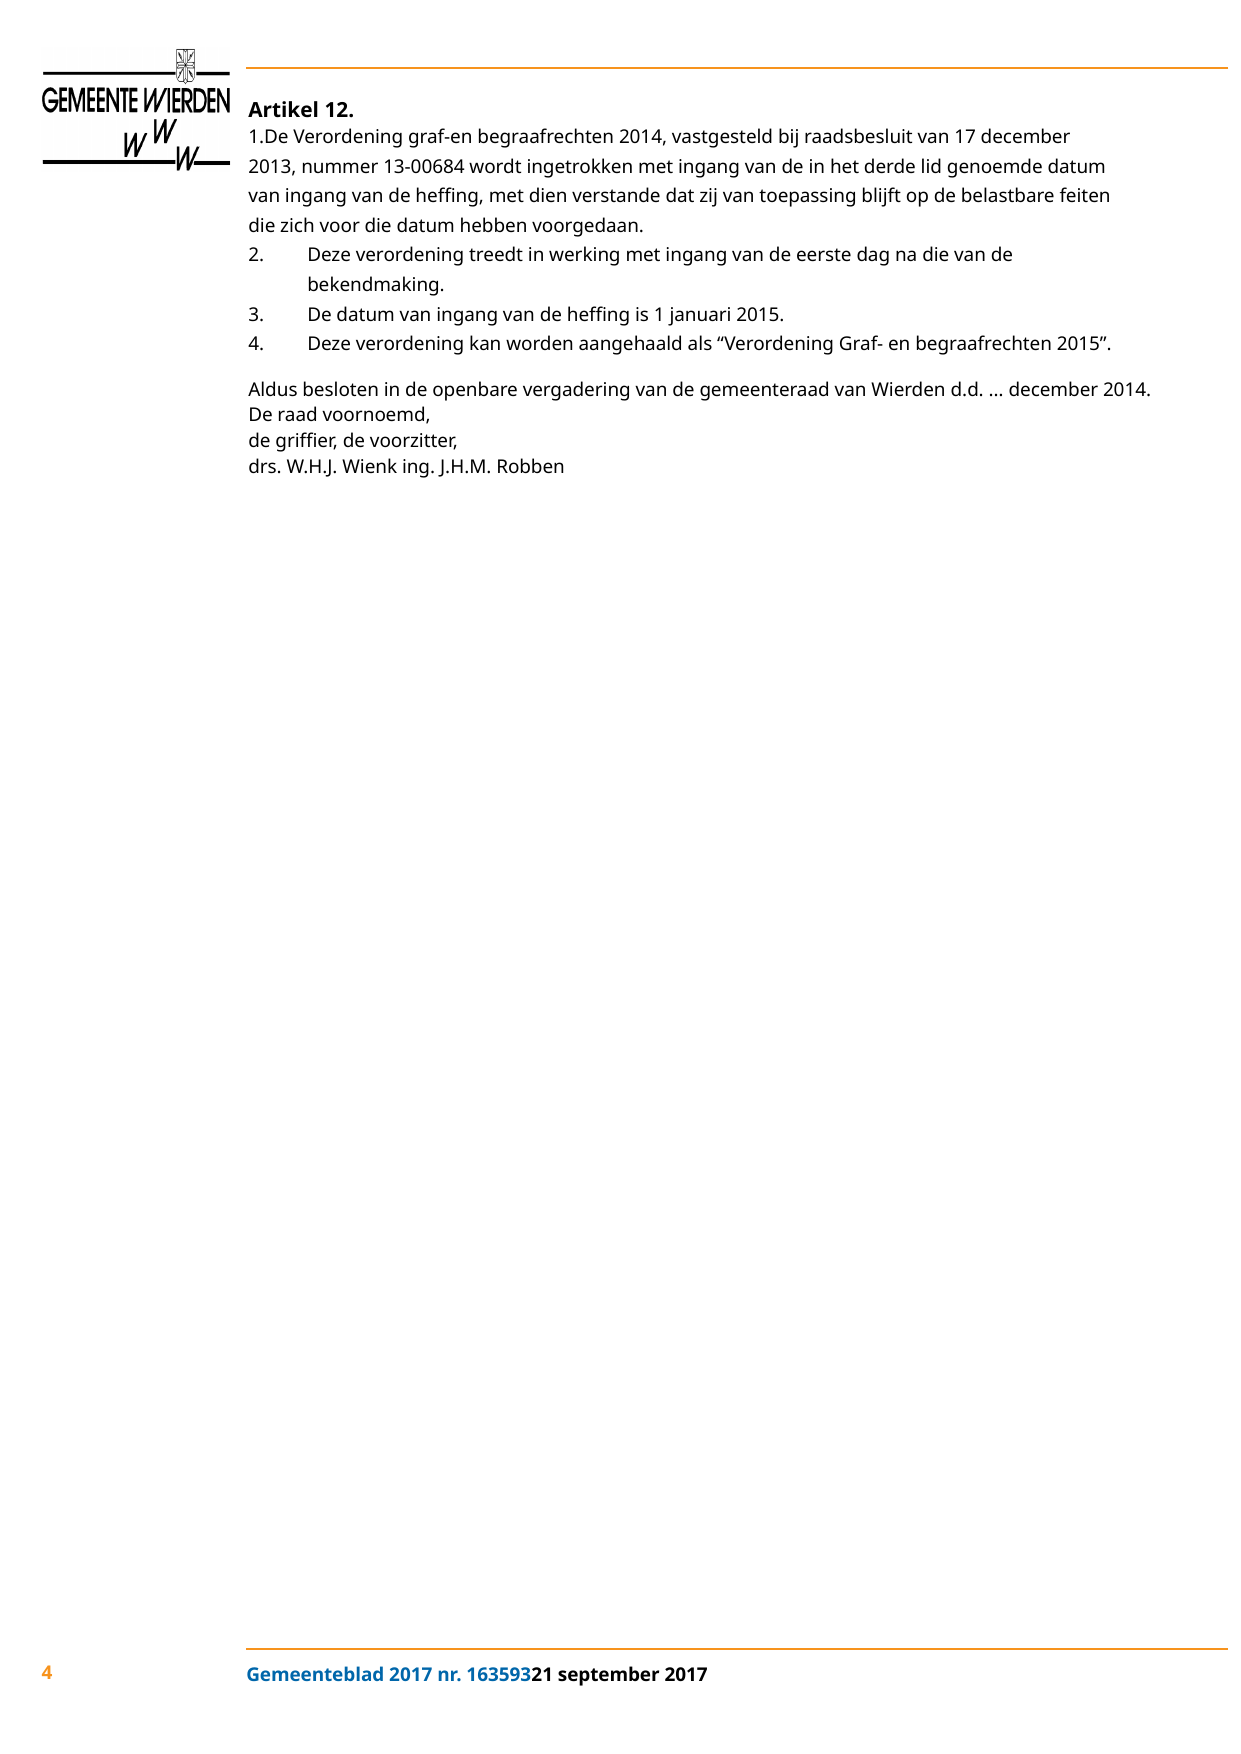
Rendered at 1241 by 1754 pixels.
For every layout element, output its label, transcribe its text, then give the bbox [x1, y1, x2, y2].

text van ingang van de heffing, met dien verstande dat zij van toepassing blijft op de belastbare feiten [248, 182, 1152, 208]
text De raad voornoemd, [248, 402, 1152, 427]
text drs. W.H.J. Wienk ing. J.H.M. Robben [248, 453, 1152, 479]
list Deze verordening kan worden aangehaald als “Verordening Graf- en begraafrechten 2015”. [248, 330, 1152, 356]
text 1.De Verordening graf-en begraafrechten 2014, vastgesteld bij raadsbesluit van 17 december [248, 123, 1152, 149]
text die zich voor die datum hebben voorgedaan. [248, 212, 1152, 238]
text 2013, nummer 13-00684 wordt ingetrokken met ingang van de in het derde lid genoemde datum [248, 153, 1152, 178]
text Aldus besloten in de openbare vergadering van de gemeenteraad van Wierden d.d. … december 2014. [248, 376, 1152, 402]
list Deze verordening treedt in werking met ingang van de eerste dag na die van de bekendmaking. [248, 242, 1152, 297]
text de griffier, de voorzitter, [248, 427, 1152, 453]
text Artikel 12. [248, 95, 1152, 123]
list De datum van ingang van de heffing is 1 januari 2015. [248, 301, 1152, 326]
picture [41, 47, 231, 172]
